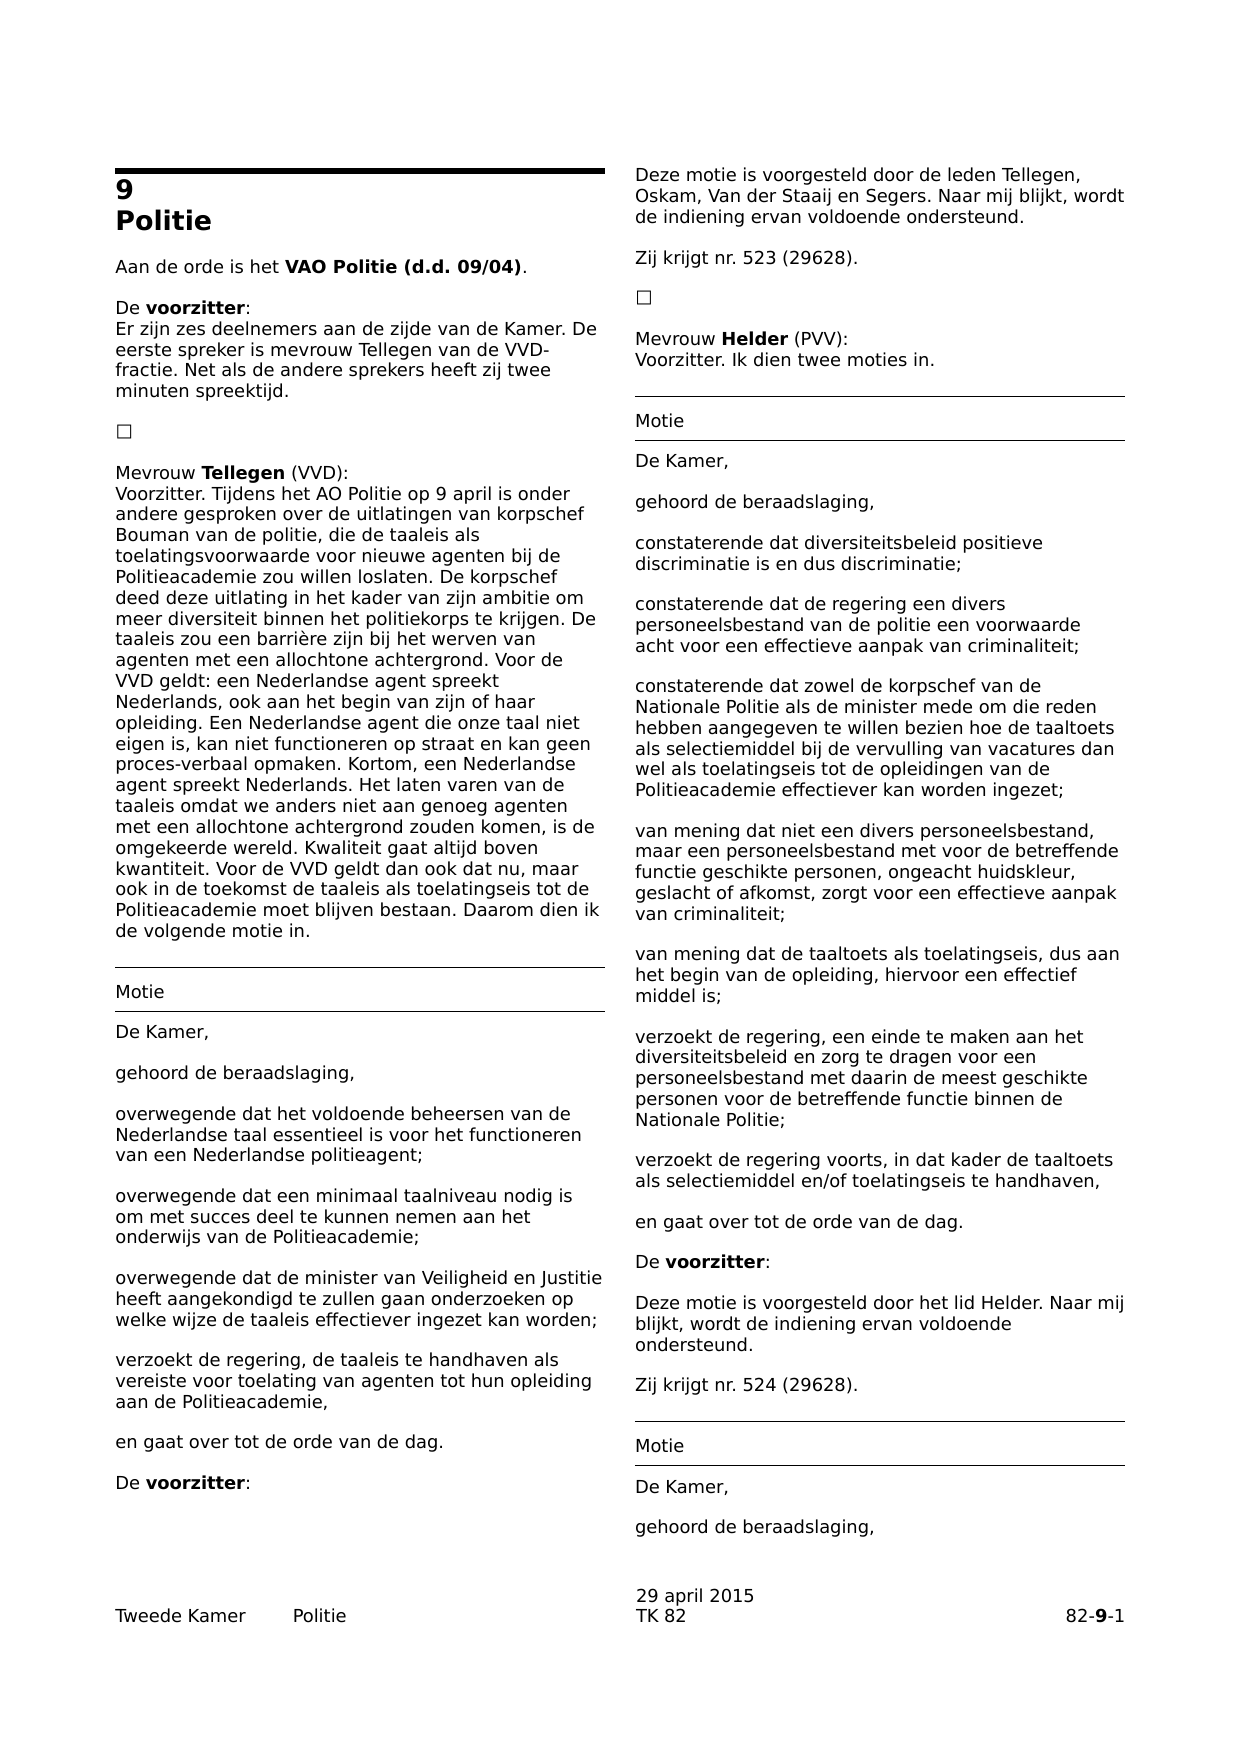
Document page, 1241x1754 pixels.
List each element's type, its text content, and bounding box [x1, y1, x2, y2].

text en gaat over tot de orde van de dag. [115, 1432, 605, 1453]
text overwegende dat een minimaal taalniveau nodig is om met succes deel te kunnen nemen aan het onderwijs van de Politieacademie; [115, 1186, 605, 1248]
text verzoekt de regering, de taaleis te handhaven als vereiste voor toelating van agenten tot hun opleiding aan de Politieacademie, [115, 1350, 605, 1412]
text en gaat over tot de orde van de dag. [635, 1212, 1125, 1232]
text De voorzitter: [635, 1252, 1125, 1273]
title 9 Politie [115, 174, 605, 237]
text constaterende dat zowel de korpschef van de Nationale Politie als de minister mede om die reden hebben aangegeven te willen bezien hoe de taaltoets als selectiemiddel bij de vervulling van vacatures dan wel als toelatingseis tot de opleidingen van de Politieacademie effectiever kan worden ingezet; [635, 676, 1125, 801]
text constaterende dat de regering een divers personeelsbestand van de politie een voorwaarde acht voor een effectieve aanpak van criminaliteit; [635, 594, 1125, 656]
text gehoord de beraadslaging, [635, 492, 1125, 513]
text De Kamer, [635, 1477, 1125, 1497]
text Motie [635, 1436, 1125, 1457]
text overwegende dat het voldoende beheersen van de Nederlandse taal essentieel is voor het functioneren van een Nederlandse politieagent; [115, 1104, 605, 1166]
text van mening dat de taaltoets als toelatingseis, dus aan het begin van de opleiding, hiervoor een effectief middel is; [635, 944, 1125, 1006]
text Er zijn zes deelnemers aan de zijde van de Kamer. De eerste spreker is mevrouw Tellegen van de VVD-fractie. Net als de andere sprekers heeft zij twee minuten spreektijd. [115, 318, 605, 402]
text Zij krijgt nr. 524 (29628). [635, 1375, 1125, 1396]
text Motie [635, 410, 1125, 431]
text De Kamer, [115, 1022, 605, 1043]
text ⬜ [115, 422, 605, 442]
text ⬜ [635, 288, 1125, 309]
text Deze motie is voorgesteld door de leden Tellegen, Oskam, Van der Staaij en Segers. Naar mij blijkt, wordt de indiening ervan voldoende ondersteund. [635, 165, 1125, 227]
text De voorzitter: [115, 298, 605, 318]
text De Kamer, [635, 451, 1125, 472]
text overwegende dat de minister van Veiligheid en Justitie heeft aangekondigd te zullen gaan onderzoeken op welke wijze de taaleis effectiever ingezet kan worden; [115, 1268, 605, 1330]
text gehoord de beraadslaging, [115, 1063, 605, 1084]
text Deze motie is voorgesteld door het lid Helder. Naar mij blijkt, wordt de indiening ervan voldoende ondersteund. [635, 1293, 1125, 1355]
text verzoekt de regering voorts, in dat kader de taaltoets als selectiemiddel en/of toelatingseis te handhaven, [635, 1150, 1125, 1192]
text van mening dat niet een divers personeelsbestand, maar een personeelsbestand met voor de betreffende functie geschikte personen, ongeacht huidskleur, geslacht of afkomst, zorgt voor een effectieve aanpak van criminaliteit; [635, 821, 1125, 924]
text verzoekt de regering, een einde te maken aan het diversiteitsbeleid en zorg te dragen voor een personeelsbestand met daarin de meest geschikte personen voor de betreffende functie binnen de Nationale Politie; [635, 1026, 1125, 1130]
text Zij krijgt nr. 523 (29628). [635, 247, 1125, 268]
text Voorzitter. Tijdens het AO Politie op 9 april is onder andere gesproken over de uitlatingen van korpschef Bouman van de politie, die de taaleis als toelatingsvoorwaarde voor nieuwe agenten bij de Politieacademie zou willen loslaten. De korpschef deed deze uitlating in het kader van zijn ambitie om meer diversiteit binnen het politiekorps te krijgen. De taaleis zou een barrière zijn bij het werven van agenten met een allochtone achtergrond. Voor de VVD geldt: een Nederlandse agent spreekt Nederlands, ook aan het begin van zijn of haar opleiding. Een Nederlandse agent die onze taal niet eigen is, kan niet functioneren op straat en kan geen proces-verbaal opmaken. Kortom, een Nederlandse agent spreekt Nederlands. Het laten varen van de taaleis omdat we anders niet aan genoeg agenten met een allochtone achtergrond zouden komen, is de omgekeerde wereld. Kwaliteit gaat altijd boven kwantiteit. Voor de VVD geldt dan ook dat nu, maar ook in de toekomst de taaleis als toelatingseis tot de Politieacademie moet blijven bestaan. Daarom dien ik de volgende motie in. [115, 483, 605, 942]
text De voorzitter: [115, 1473, 605, 1494]
text Motie [115, 981, 605, 1002]
text gehoord de beraadslaging, [635, 1517, 1125, 1538]
text Mevrouw Helder (PVV): [635, 329, 1125, 350]
text constaterende dat diversiteitsbeleid positieve discriminatie is en dus discriminatie; [635, 533, 1125, 574]
text Voorzitter. Ik dien twee moties in. [635, 350, 1125, 371]
text Mevrouw Tellegen (VVD): [115, 462, 605, 483]
text Aan de orde is het VAO Politie (d.d. 09/04). [115, 257, 605, 278]
